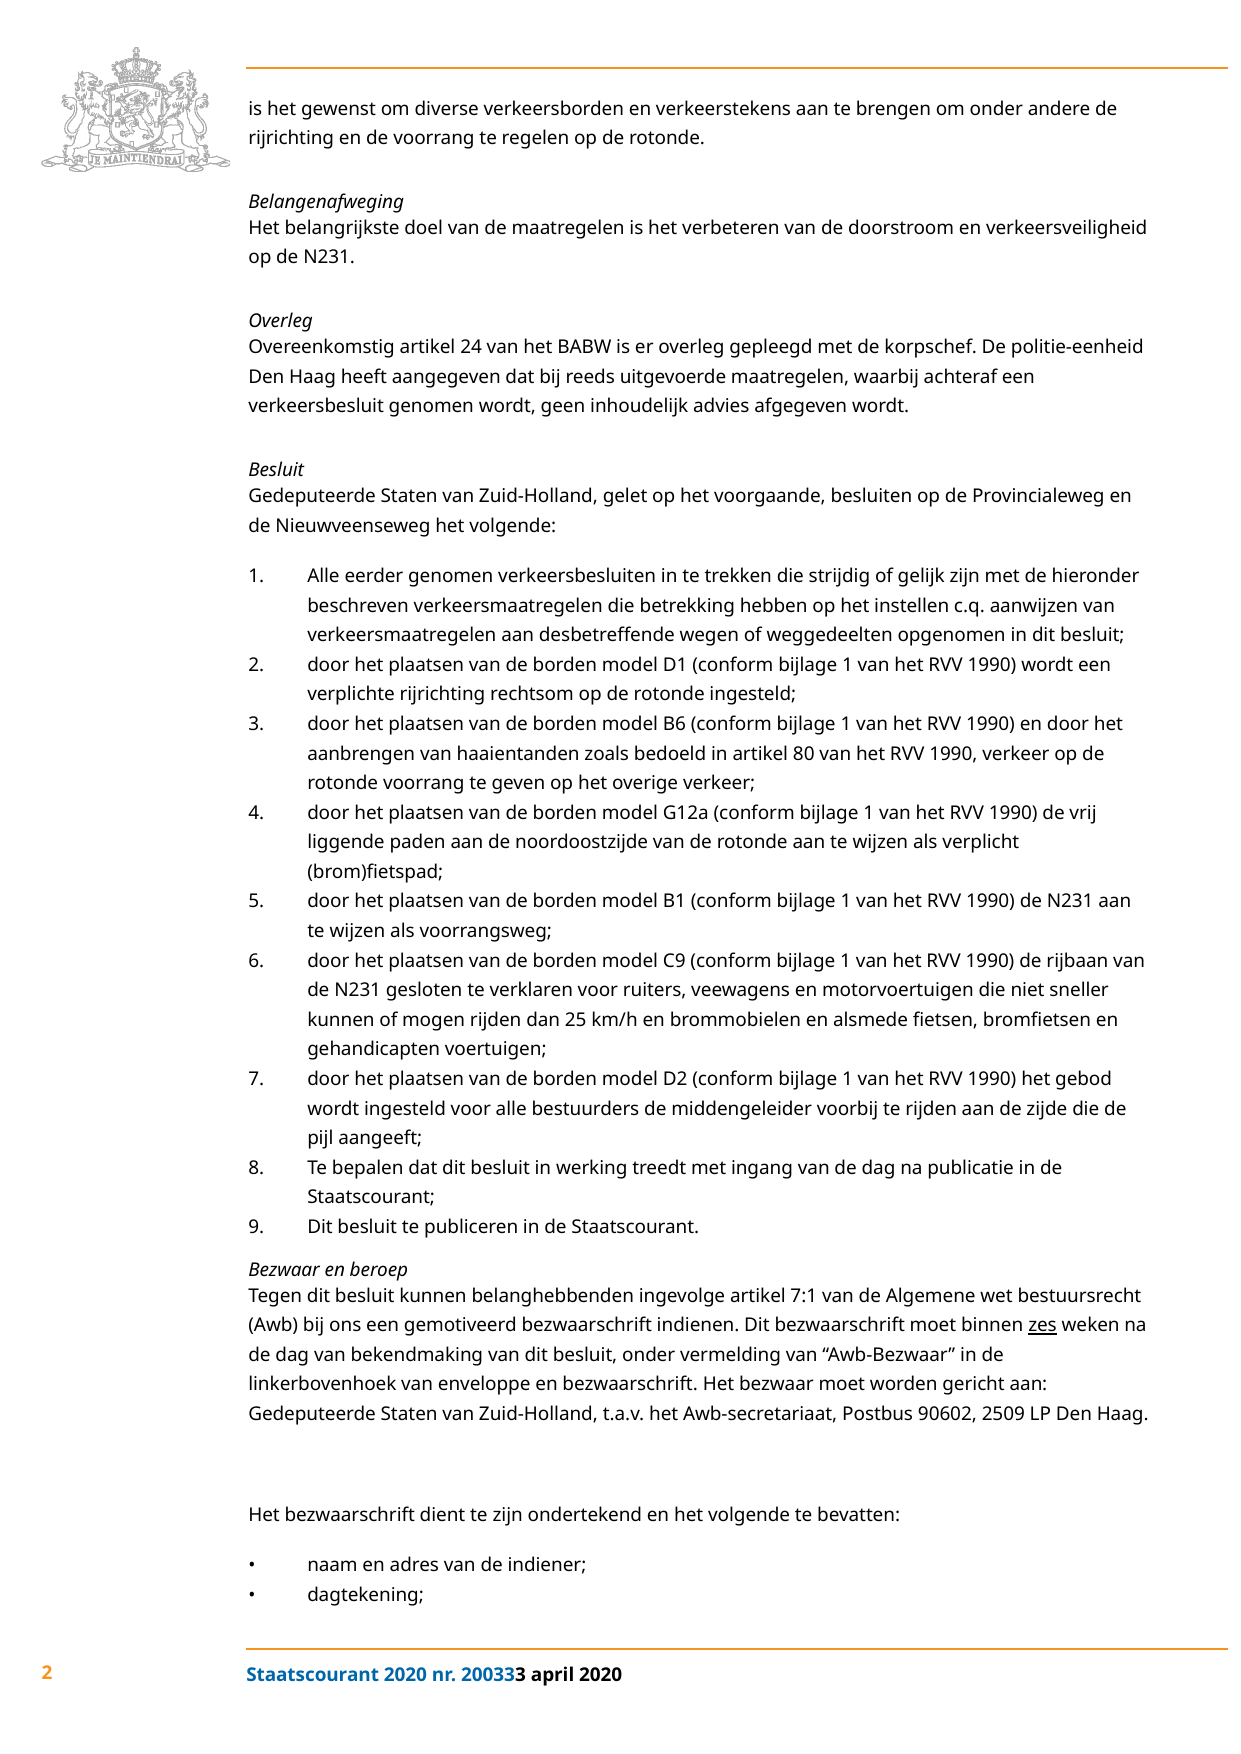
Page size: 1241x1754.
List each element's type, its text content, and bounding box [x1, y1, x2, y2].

list door het plaatsen van de borden model D2 (conform bijlage 1 van het RVV 1990) het gebod wordt ingesteld voor alle bestuurders de middengeleider voorbij te rijden aan de zijde die de pijl aangeeft; [248, 1065, 1152, 1150]
list dagtekening; [248, 1581, 1152, 1607]
list door het plaatsen van de borden model G12a (conform bijlage 1 van het RVV 1990) de vrij liggende paden aan de noordoostzijde van de rotonde aan te wijzen als verplicht (brom)fietspad; [248, 799, 1152, 884]
list Te bepalen dat dit besluit in werking treedt met ingang van de dag na publicatie in de Staatscourant; [248, 1154, 1152, 1209]
text Het belangrijkste doel van de maatregelen is het verbeteren van de doorstroom en verkeersveiligheid op de N231. [248, 214, 1152, 269]
text Overleg [248, 308, 1152, 333]
list Dit besluit te publiceren in de Staatscourant. [248, 1213, 1152, 1239]
text Overeenkomstig artikel 24 van het BABW is er overleg gepleegd met de korpschef. De politie-eenheid Den Haag heeft aangegeven dat bij reeds uitgevoerde maatregelen, waarbij achteraf een verkeersbesluit genomen wordt, geen inhoudelijk advies afgegeven wordt. [248, 333, 1152, 418]
list naam en adres van de indiener; [248, 1551, 1152, 1577]
text Bezwaar en beroep [248, 1256, 1152, 1282]
text Het bezwaarschrift dient te zijn ondertekend en het volgende te bevatten: [248, 1501, 1152, 1527]
text Tegen dit besluit kunnen belanghebbenden ingevolge artikel 7:1 van de Algemene wet bestuursrecht (Awb) bij ons een gemotiveerd bezwaarschrift indienen. Dit bezwaarschrift moet binnen zes weken na de dag van bekendmaking van dit besluit, onder vermelding van “Awb-Bezwaar” in de linkerbovenhoek van enveloppe en bezwaarschrift. Het bezwaar moet worden gericht aan: Gedeputeerde Staten van Zuid-Holland, t.a.v. het Awb-secretariaat, Postbus 90602, 2509 LP Den Haag. [248, 1282, 1152, 1426]
list door het plaatsen van de borden model D1 (conform bijlage 1 van het RVV 1990) wordt een verplichte rijrichting rechtsom op de rotonde ingesteld; [248, 651, 1152, 706]
picture [41, 47, 231, 172]
list door het plaatsen van de borden model B6 (conform bijlage 1 van het RVV 1990) en door het aanbrengen van haaientanden zoals bedoeld in artikel 80 van het RVV 1990, verkeer op de rotonde voorrang te geven op het overige verkeer; [248, 710, 1152, 795]
list door het plaatsen van de borden model B1 (conform bijlage 1 van het RVV 1990) de N231 aan te wijzen als voorrangsweg; [248, 888, 1152, 943]
text Besluit [248, 456, 1152, 482]
text is het gewenst om diverse verkeersborden en verkeerstekens aan te brengen om onder andere de rijrichting en de voorrang te regelen op de rotonde. [248, 95, 1152, 150]
text Gedeputeerde Staten van Zuid-Holland, gelet op het voorgaande, besluiten op de Provincialeweg en de Nieuwveenseweg het volgende: [248, 482, 1152, 537]
list Alle eerder genomen verkeersbesluiten in te trekken die strijdig of gelijk zijn met de hieronder beschreven verkeersmaatregelen die betrekking hebben op het instellen c.q. aanwijzen van verkeersmaatregelen aan desbetreffende wegen of weggedeelten opgenomen in dit besluit; [248, 562, 1152, 647]
list door het plaatsen van de borden model C9 (conform bijlage 1 van het RVV 1990) de rijbaan van de N231 gesloten te verklaren voor ruiters, veewagens en motorvoertuigen die niet sneller kunnen of mogen rijden dan 25 km/h en brommobielen en alsmede fietsen, bromfietsen en gehandicapten voertuigen; [248, 947, 1152, 1061]
text Belangenafweging [248, 188, 1152, 214]
